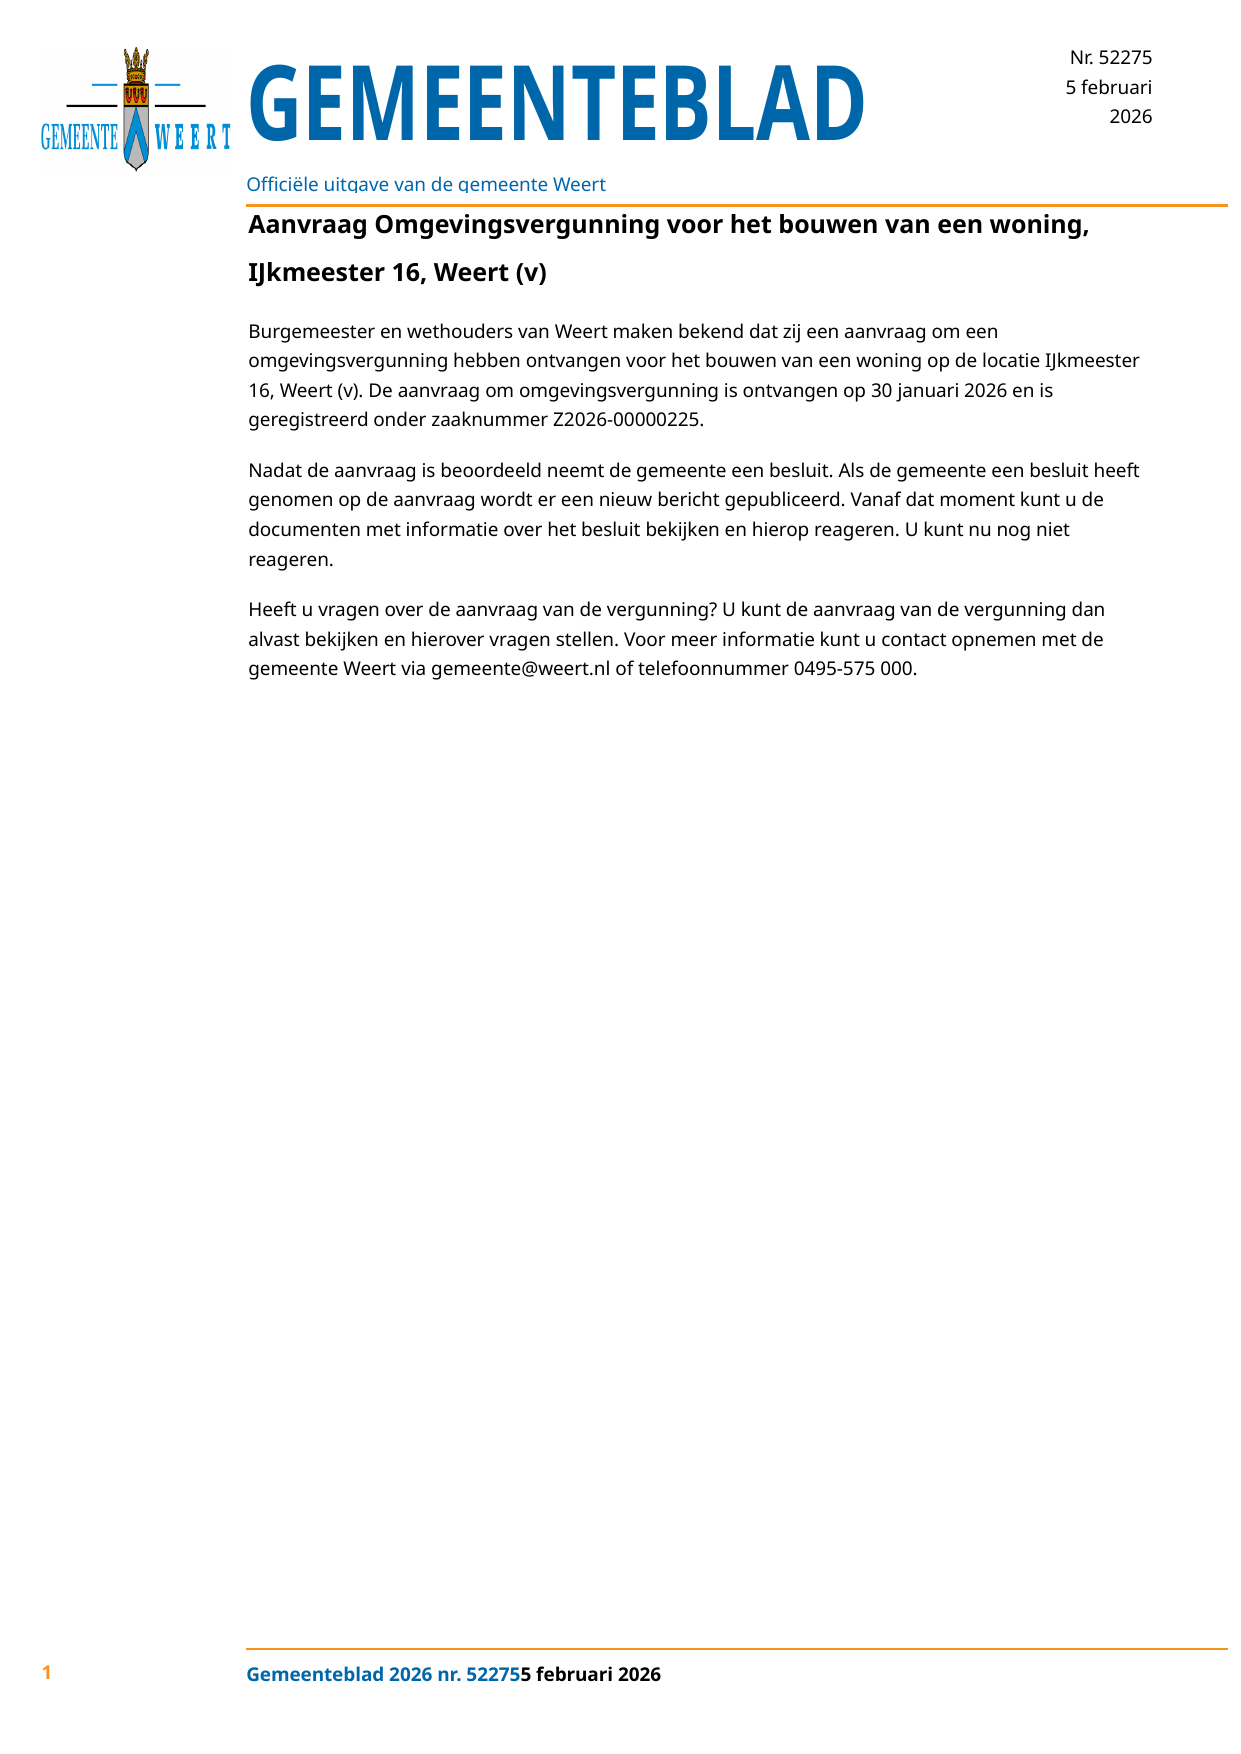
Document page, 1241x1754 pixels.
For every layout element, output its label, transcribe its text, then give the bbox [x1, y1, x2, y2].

text Nadat de aanvraag is beoordeeld neemt de gemeente een besluit. Als de gemeente een besluit heeft genomen op de aanvraag wordt er een nieuw bericht gepubliceerd. Vanaf dat moment kunt u de documenten met informatie over het besluit bekijken en hierop reageren. U kunt nu nog niet reageren. [248, 457, 1152, 572]
text Burgemeester en wethouders van Weert maken bekend dat zij een aanvraag om een omgevingsvergunning hebben ontvangen voor het bouwen van een woning op de locatie IJkmeester 16, Weert (v). De aanvraag om omgevingsvergunning is ontvangen op 30 januari 2026 en is geregistreerd onder zaaknummer Z2026-00000225. [248, 318, 1152, 432]
text Heeft u vragen over de aanvraag van de vergunning? U kunt de aanvraag van de vergunning dan alvast bekijken en hierover vragen stellen. Voor meer informatie kunt u contact opnemen met de gemeente Weert via gemeente@weert.nl of telefoonnummer 0495-575 000. [248, 596, 1152, 681]
text Aanvraag Omgevingsvergunning voor het bouwen van een woning, IJkmeester 16, Weert (v) [248, 207, 1152, 288]
picture [41, 47, 231, 172]
